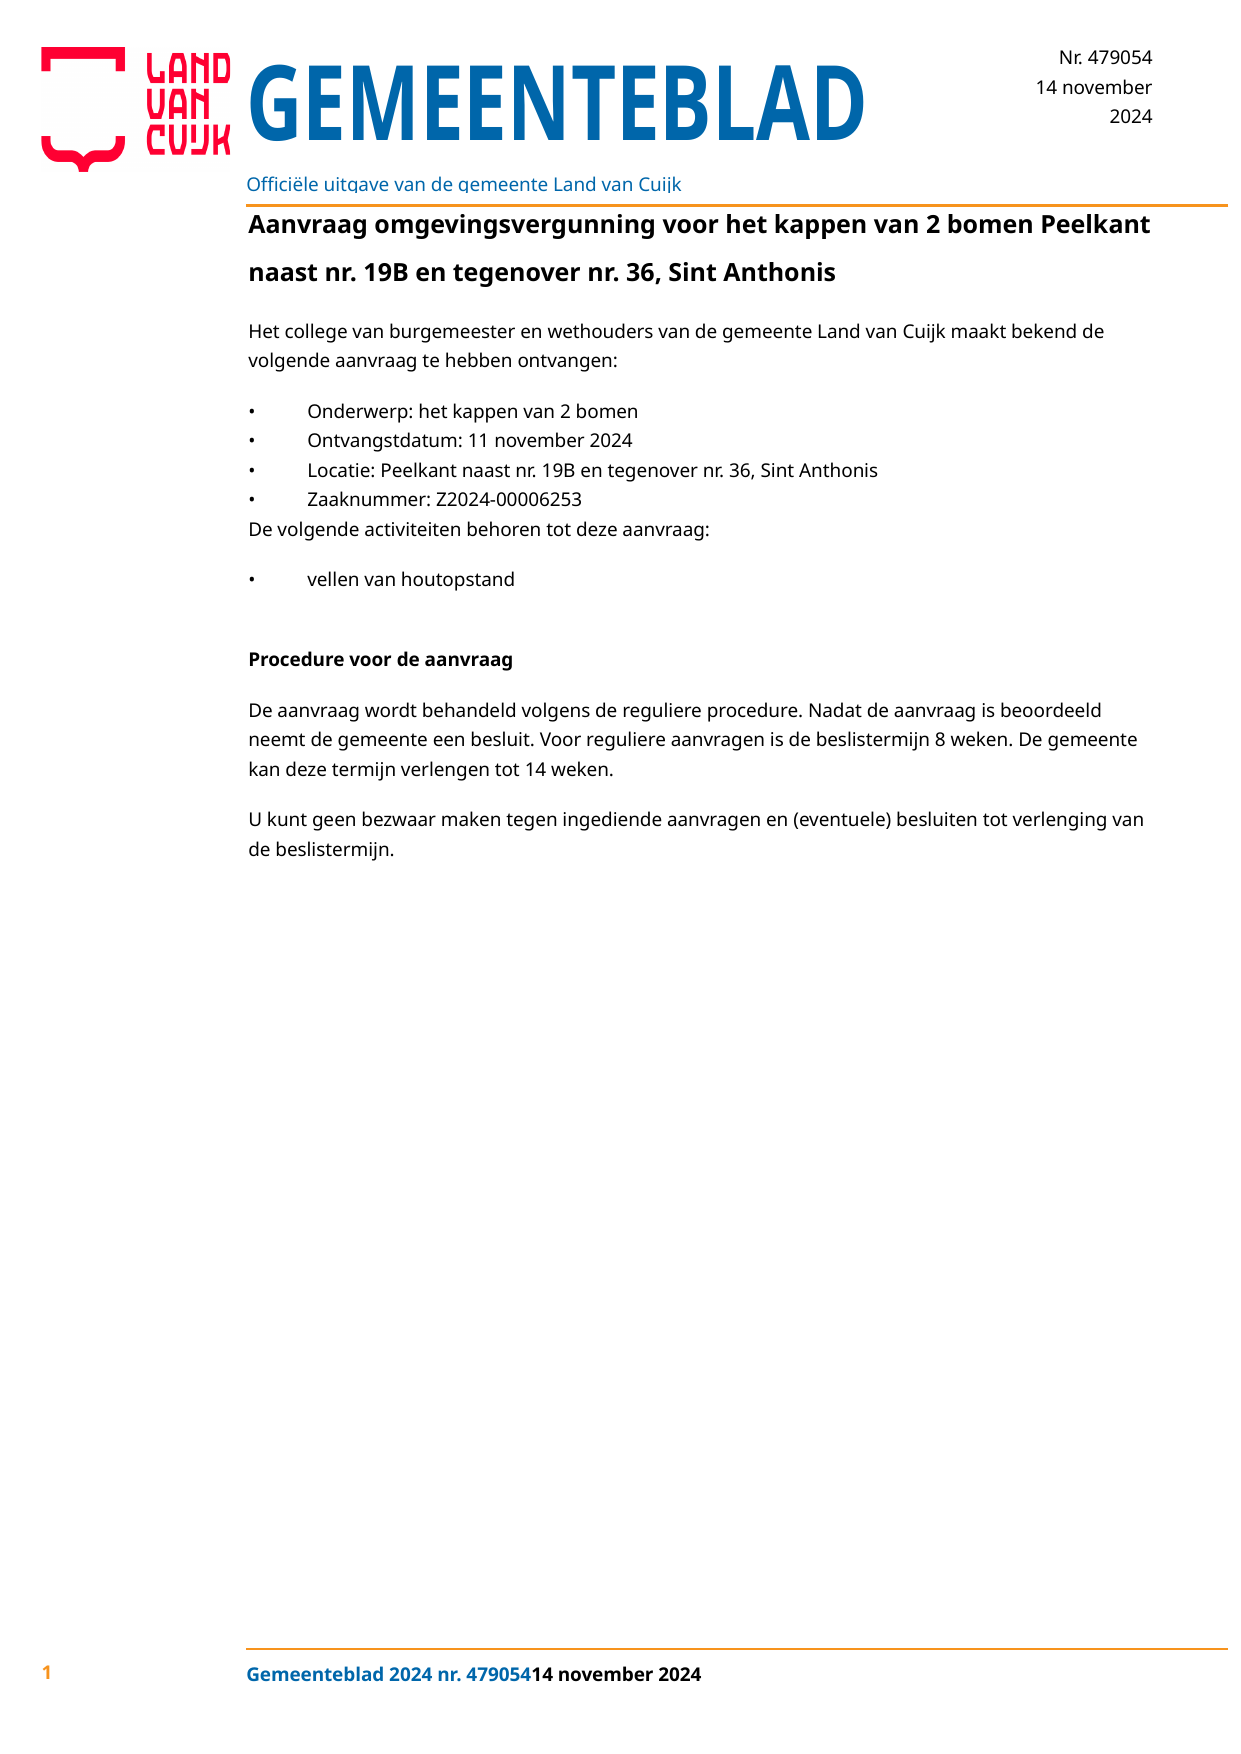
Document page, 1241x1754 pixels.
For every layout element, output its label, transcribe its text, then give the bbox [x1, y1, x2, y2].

text De volgende activiteiten behoren tot deze aanvraag: [248, 516, 1152, 542]
text Procedure voor de aanvraag [248, 647, 1152, 672]
text Aanvraag omgevingsvergunning voor het kappen van 2 bomen Peelkant naast nr. 19B en tegenover nr. 36, Sint Anthonis [248, 207, 1152, 288]
text Het college van burgemeester en wethouders van de gemeente Land van Cuijk maakt bekend de volgende aanvraag te hebben ontvangen: [248, 318, 1152, 373]
list vellen van houtopstand [248, 567, 1152, 592]
list Ontvangstdatum: 11 november 2024 [248, 427, 1152, 453]
list Onderwerp: het kappen van 2 bomen [248, 398, 1152, 424]
text De aanvraag wordt behandeld volgens de reguliere procedure. Nadat de aanvraag is beoordeeld neemt de gemeente een besluit. Voor reguliere aanvragen is de beslistermijn 8 weken. De gemeente kan deze termijn verlengen tot 14 weken. [248, 697, 1152, 782]
picture [41, 47, 231, 172]
list Locatie: Peelkant naast nr. 19B en tegenover nr. 36, Sint Anthonis [248, 457, 1152, 483]
list Zaaknummer: Z2024-00006253 [248, 487, 1152, 512]
text U kunt geen bezwaar maken tegen ingediende aanvragen en (eventuele) besluiten tot verlenging van de beslistermijn. [248, 807, 1152, 862]
